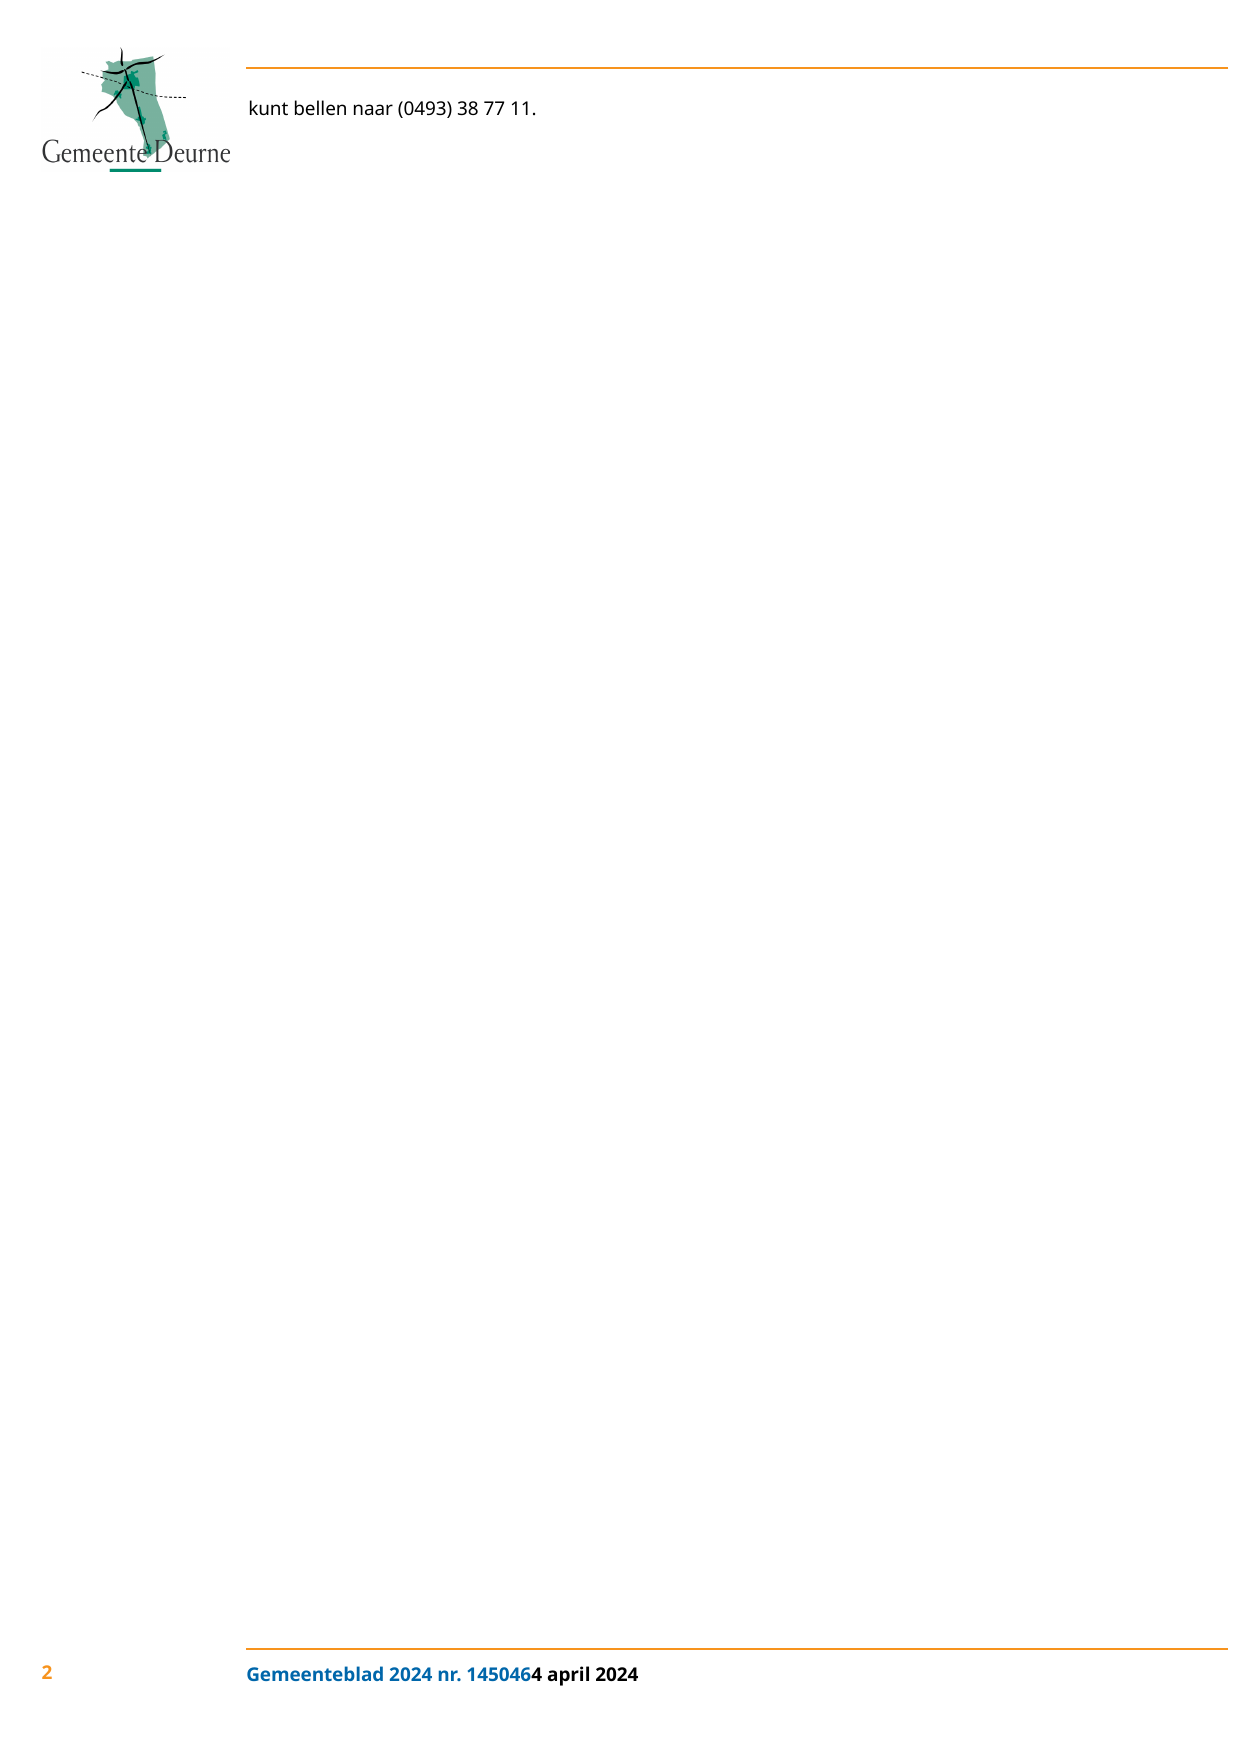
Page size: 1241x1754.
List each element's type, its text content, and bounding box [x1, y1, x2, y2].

text kunt bellen naar (0493) 38 77 11. [248, 95, 1152, 121]
picture [41, 47, 231, 172]
